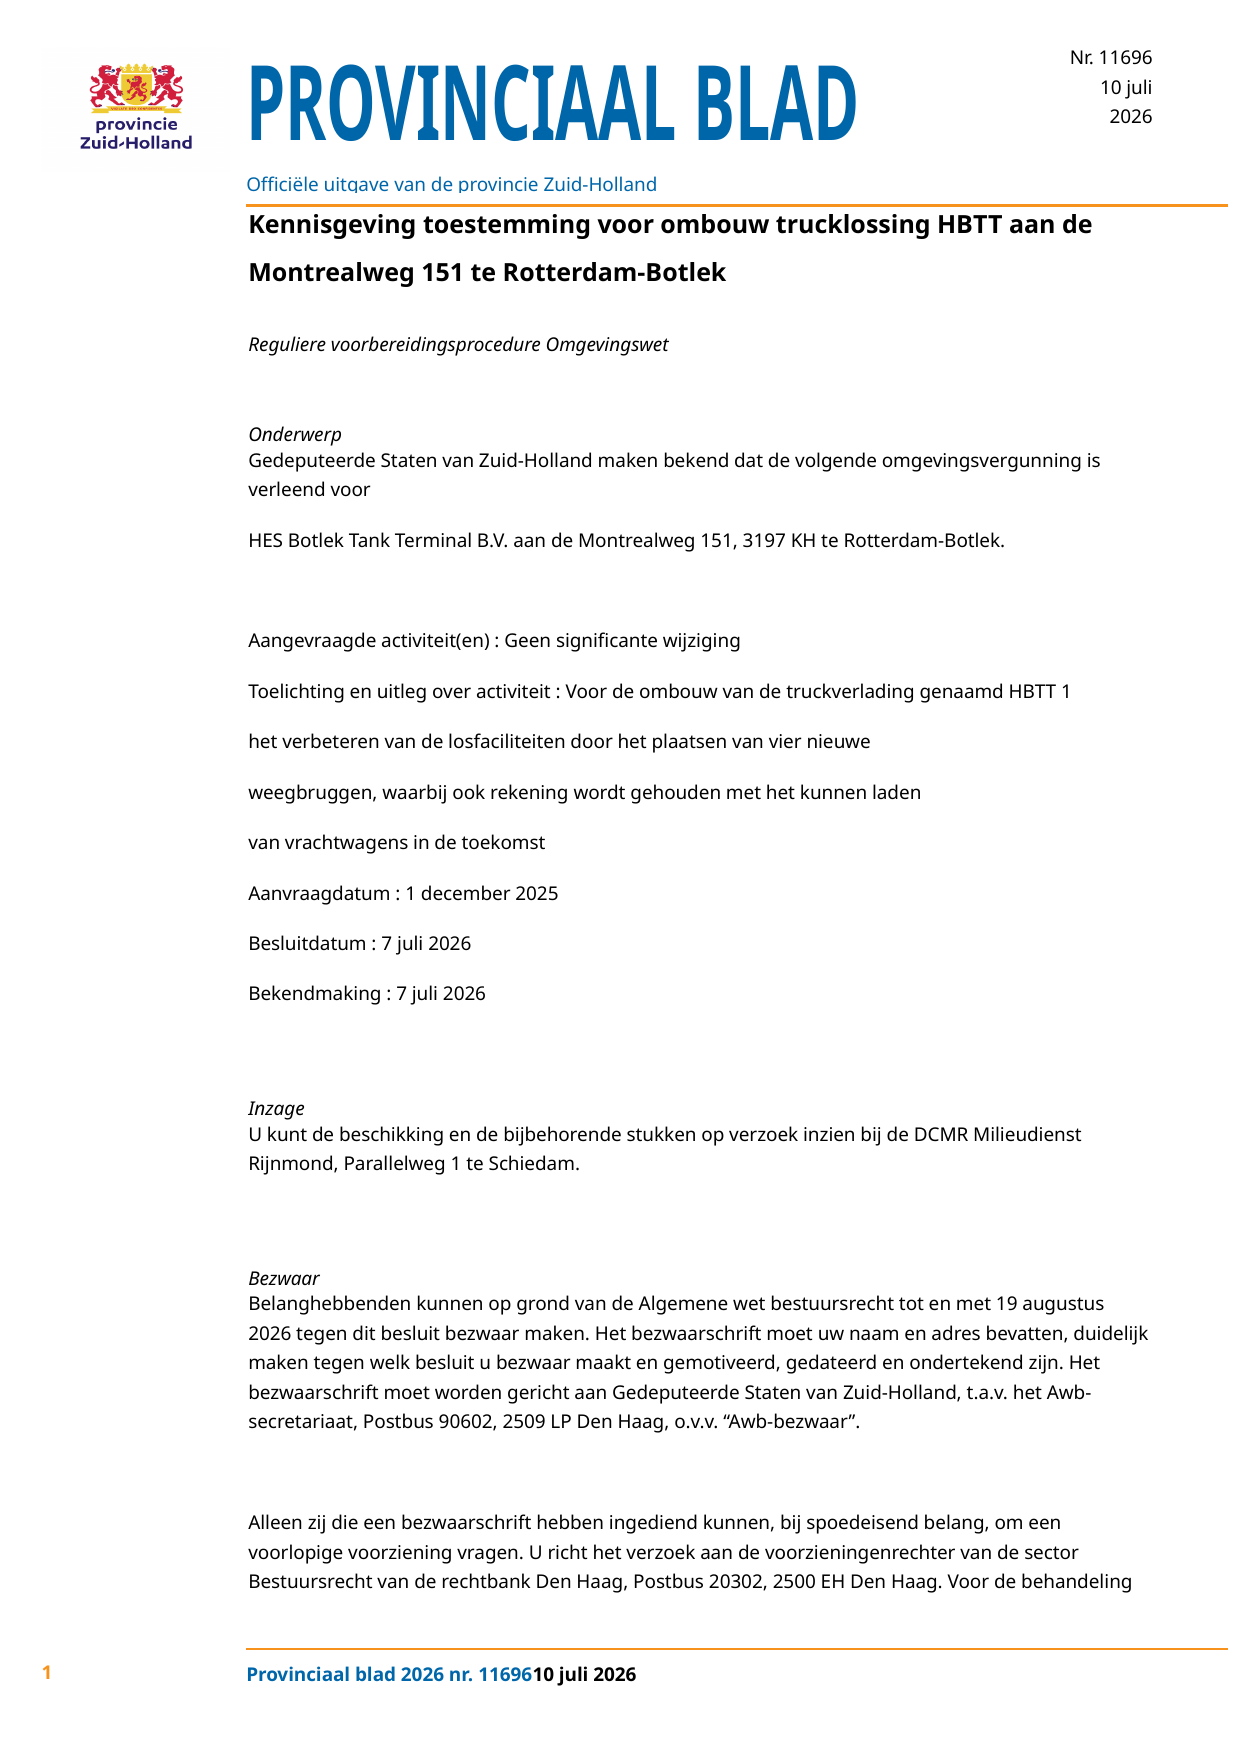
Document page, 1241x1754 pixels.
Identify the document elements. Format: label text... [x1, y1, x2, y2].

text Belanghebbenden kunnen op grond van de Algemene wet bestuursrecht tot en met 19 augustus 2026 tegen dit besluit bezwaar maken. Het bezwaarschrift moet uw naam en adres bevatten, duidelijk maken tegen welk besluit u bezwaar maakt en gemotiveerd, gedateerd en ondertekend zijn. Het bezwaarschrift moet worden gericht aan Gedeputeerde Staten van Zuid-Holland, t.a.v. het Awb-secretariaat, Postbus 90602, 2509 LP Den Haag, o.v.v. “Awb-bezwaar”. [248, 1290, 1152, 1434]
text Onderwerp [248, 421, 1152, 447]
text Aangevraagde activiteit(en) : Geen significante wijziging [248, 628, 1152, 653]
text Besluitdatum : 7 juli 2026 [248, 930, 1152, 956]
text U kunt de beschikking en de bijbehorende stukken op verzoek inzien bij de DCMR Milieudienst Rijnmond, Parallelweg 1 te Schiedam. [248, 1121, 1152, 1176]
text Kennisgeving toestemming voor ombouw trucklossing HBTT aan de Montrealweg 151 te Rotterdam-Botlek [248, 207, 1152, 288]
text Bezwaar [248, 1265, 1152, 1290]
text Aanvraagdatum : 1 december 2025 [248, 880, 1152, 906]
text Inzage [248, 1095, 1152, 1121]
picture [41, 47, 231, 172]
text weegbruggen, waarbij ook rekening wordt gehouden met het kunnen laden [248, 779, 1152, 805]
text Gedeputeerde Staten van Zuid-Holland maken bekend dat de volgende omgevingsvergunning is verleend voor [248, 447, 1152, 502]
text Alleen zij die een bezwaarschrift hebben ingediend kunnen, bij spoedeisend belang, om een voorlopige voorziening vragen. U richt het verzoek aan de voorzieningenrechter van de sector Bestuursrecht van de rechtbank Den Haag, Postbus 20302, 2500 EH Den Haag. Voor de behandeling [248, 1509, 1152, 1594]
text van vrachtwagens in de toekomst [248, 829, 1152, 855]
text Toelichting en uitleg over activiteit : Voor de ombouw van de truckverlading genaamd HBTT 1 [248, 678, 1152, 704]
text HES Botlek Tank Terminal B.V. aan de Montrealweg 151, 3197 KH te Rotterdam-Botlek. [248, 527, 1152, 553]
text Reguliere voorbereidingsprocedure Omgevingswet [248, 331, 1152, 357]
text Bekendmaking : 7 juli 2026 [248, 981, 1152, 1006]
text het verbeteren van de losfaciliteiten door het plaatsen van vier nieuwe [248, 728, 1152, 754]
